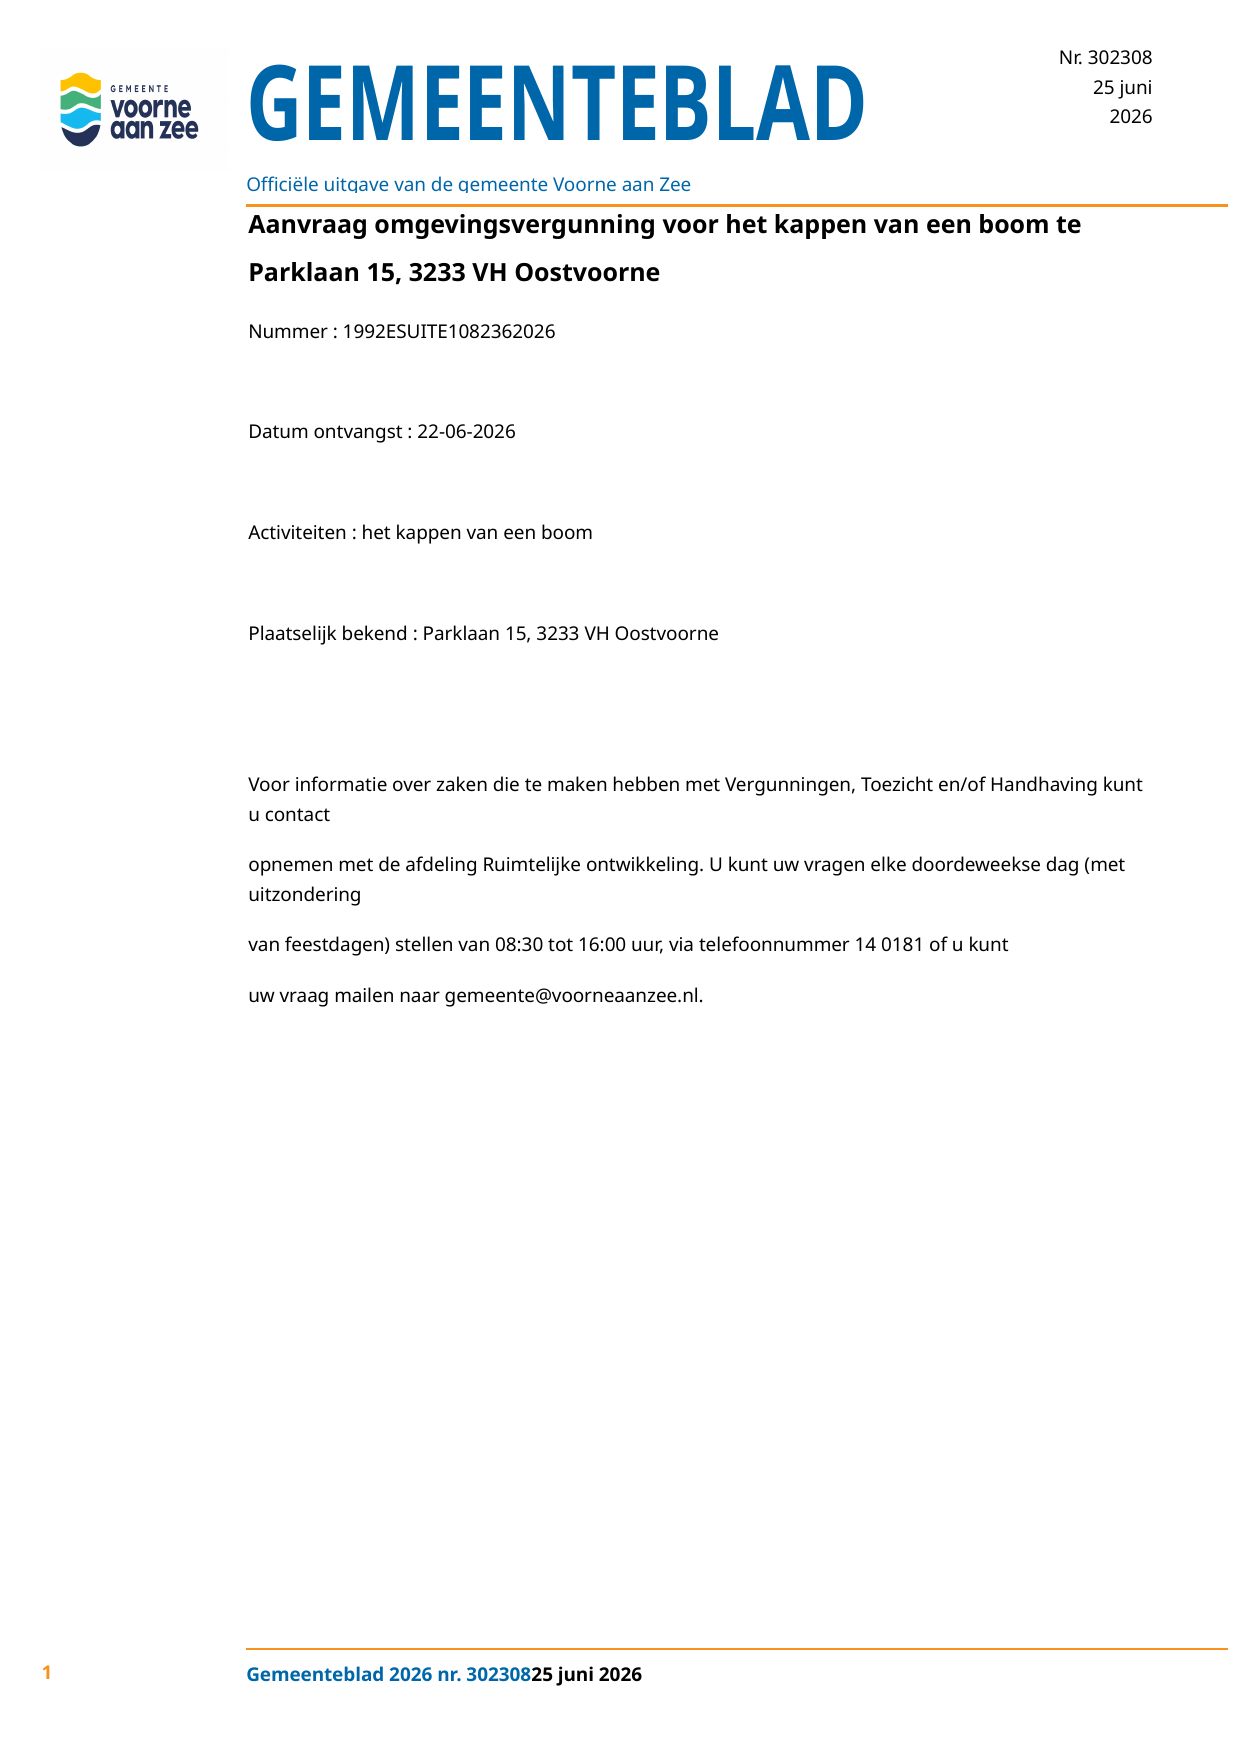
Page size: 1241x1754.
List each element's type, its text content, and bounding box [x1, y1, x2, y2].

picture [41, 47, 231, 172]
text van feestdagen) stellen van 08:30 tot 16:00 uur, via telefoonnummer 14 0181 of u kunt [248, 932, 1152, 957]
text Voor informatie over zaken die te maken hebben met Vergunningen, Toezicht en/of Handhaving kunt u contact [248, 772, 1152, 827]
text Activiteiten : het kappen van een boom [248, 519, 1152, 545]
text Datum ontvangst : 22-06-2026 [248, 419, 1152, 444]
text Aanvraag omgevingsvergunning voor het kappen van een boom te Parklaan 15, 3233 VH Oostvoorne [248, 207, 1152, 288]
text opnemen met de afdeling Ruimtelijke ontwikkeling. U kunt uw vragen elke doordeweekse dag (met uitzondering [248, 852, 1152, 907]
text Nummer : 1992ESUITE1082362026 [248, 318, 1152, 344]
text uw vraag mailen naar gemeente@voorneaanzee.nl. [248, 982, 1152, 1008]
text Plaatselijk bekend : Parklaan 15, 3233 VH Oostvoorne [248, 620, 1152, 646]
